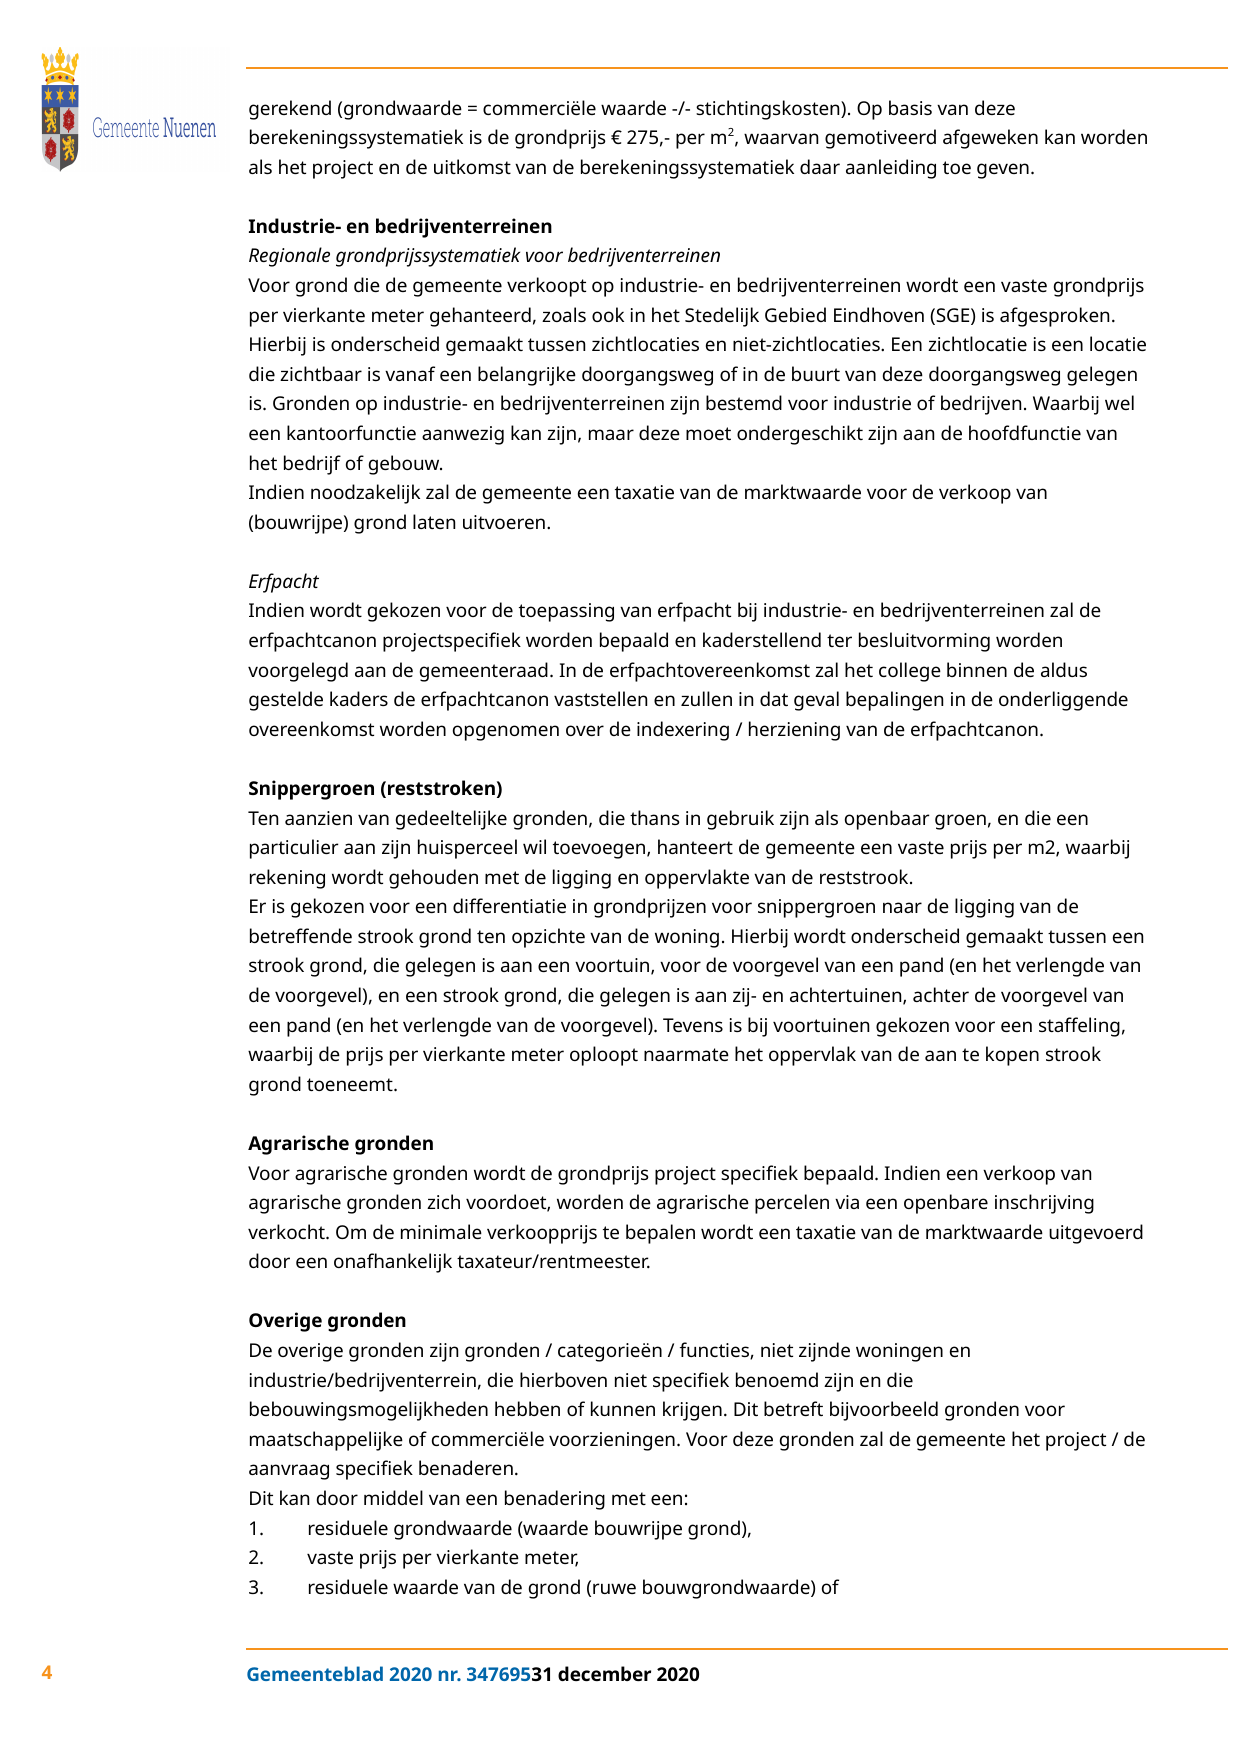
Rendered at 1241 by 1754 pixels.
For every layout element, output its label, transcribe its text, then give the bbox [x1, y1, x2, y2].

text Overige gronden [248, 1308, 1152, 1333]
list residuele grondwaarde (waarde bouwrijpe grond), [248, 1515, 1152, 1541]
text Ten aanzien van gedeeltelijke gronden, die thans in gebruik zijn als openbaar groen, en die een particulier aan zijn huisperceel wil toevoegen, hanteert de gemeente een vaste prijs per m2, waarbij rekening wordt gehouden met de ligging en oppervlakte van de reststrook. [248, 805, 1152, 890]
text gerekend (grondwaarde = commerciële waarde -/- stichtingskosten). Op basis van deze berekeningssystematiek is de grondprijs € 275,- per m2, waarvan gemotiveerd afgeweken kan worden als het project en de uitkomst van de berekeningssystematiek daar aanleiding toe geven. [248, 95, 1152, 180]
text Indien wordt gekozen voor de toepassing van erfpacht bij industrie- en bedrijventerreinen zal de erfpachtcanon projectspecifiek worden bepaald en kaderstellend ter besluitvorming worden voorgelegd aan de gemeenteraad. In de erfpachtovereenkomst zal het college binnen de aldus gestelde kaders de erfpachtcanon vaststellen en zullen in dat geval bepalingen in de onderliggende overeenkomst worden opgenomen over de indexering / herziening van de erfpachtcanon. [248, 598, 1152, 742]
text Regionale grondprijssystematiek voor bedrijventerreinen [248, 243, 1152, 268]
list vaste prijs per vierkante meter, [248, 1544, 1152, 1570]
text Snippergroen (reststroken) [248, 775, 1152, 801]
text Agrarische gronden [248, 1130, 1152, 1156]
text Indien noodzakelijk zal de gemeente een taxatie van de marktwaarde voor de verkoop van (bouwrijpe) grond laten uitvoeren. [248, 479, 1152, 535]
text De overige gronden zijn gronden / categorieën / functies, niet zijnde woningen en industrie/bedrijventerrein, die hierboven niet specifiek benoemd zijn en die bebouwingsmogelijkheden hebben of kunnen krijgen. Dit betreft bijvoorbeeld gronden voor maatschappelijke of commerciële voorzieningen. Voor deze gronden zal de gemeente het project / de aanvraag specifiek benaderen. [248, 1337, 1152, 1481]
text Voor agrarische gronden wordt de grondprijs project specifiek bepaald. Indien een verkoop van agrarische gronden zich voordoet, worden de agrarische percelen via een openbare inschrijving verkocht. Om de minimale verkoopprijs te bepalen wordt een taxatie van de marktwaarde uitgevoerd door een onafhankelijk taxateur/rentmeester. [248, 1160, 1152, 1274]
text Er is gekozen voor een differentiatie in grondprijzen voor snippergroen naar de ligging van de betreffende strook grond ten opzichte van de woning. Hierbij wordt onderscheid gemaakt tussen een strook grond, die gelegen is aan een voortuin, voor de voorgevel van een pand (en het verlengde van de voorgevel), en een strook grond, die gelegen is aan zij- en achtertuinen, achter de voorgevel van een pand (en het verlengde van de voorgevel). Tevens is bij voortuinen gekozen voor een staffeling, waarbij de prijs per vierkante meter oploopt naarmate het oppervlak van de aan te kopen strook grond toeneemt. [248, 893, 1152, 1097]
text Voor grond die de gemeente verkoopt op industrie- en bedrijventerreinen wordt een vaste grondprijs per vierkante meter gehanteerd, zoals ook in het Stedelijk Gebied Eindhoven (SGE) is afgesproken. Hierbij is onderscheid gemaakt tussen zichtlocaties en niet-zichtlocaties. Een zichtlocatie is een locatie die zichtbaar is vanaf een belangrijke doorgangsweg of in de buurt van deze doorgangsweg gelegen is. Gronden op industrie- en bedrijventerreinen zijn bestemd voor industrie of bedrijven. Waarbij wel een kantoorfunctie aanwezig kan zijn, maar deze moet ondergeschikt zijn aan de hoofdfunctie van het bedrijf of gebouw. [248, 272, 1152, 476]
picture [41, 47, 231, 172]
list residuele waarde van de grond (ruwe bouwgrondwaarde) of [248, 1574, 1152, 1600]
text Industrie- en bedrijventerreinen [248, 213, 1152, 239]
text Dit kan door middel van een benadering met een: [248, 1485, 1152, 1511]
text Erfpacht [248, 568, 1152, 594]
